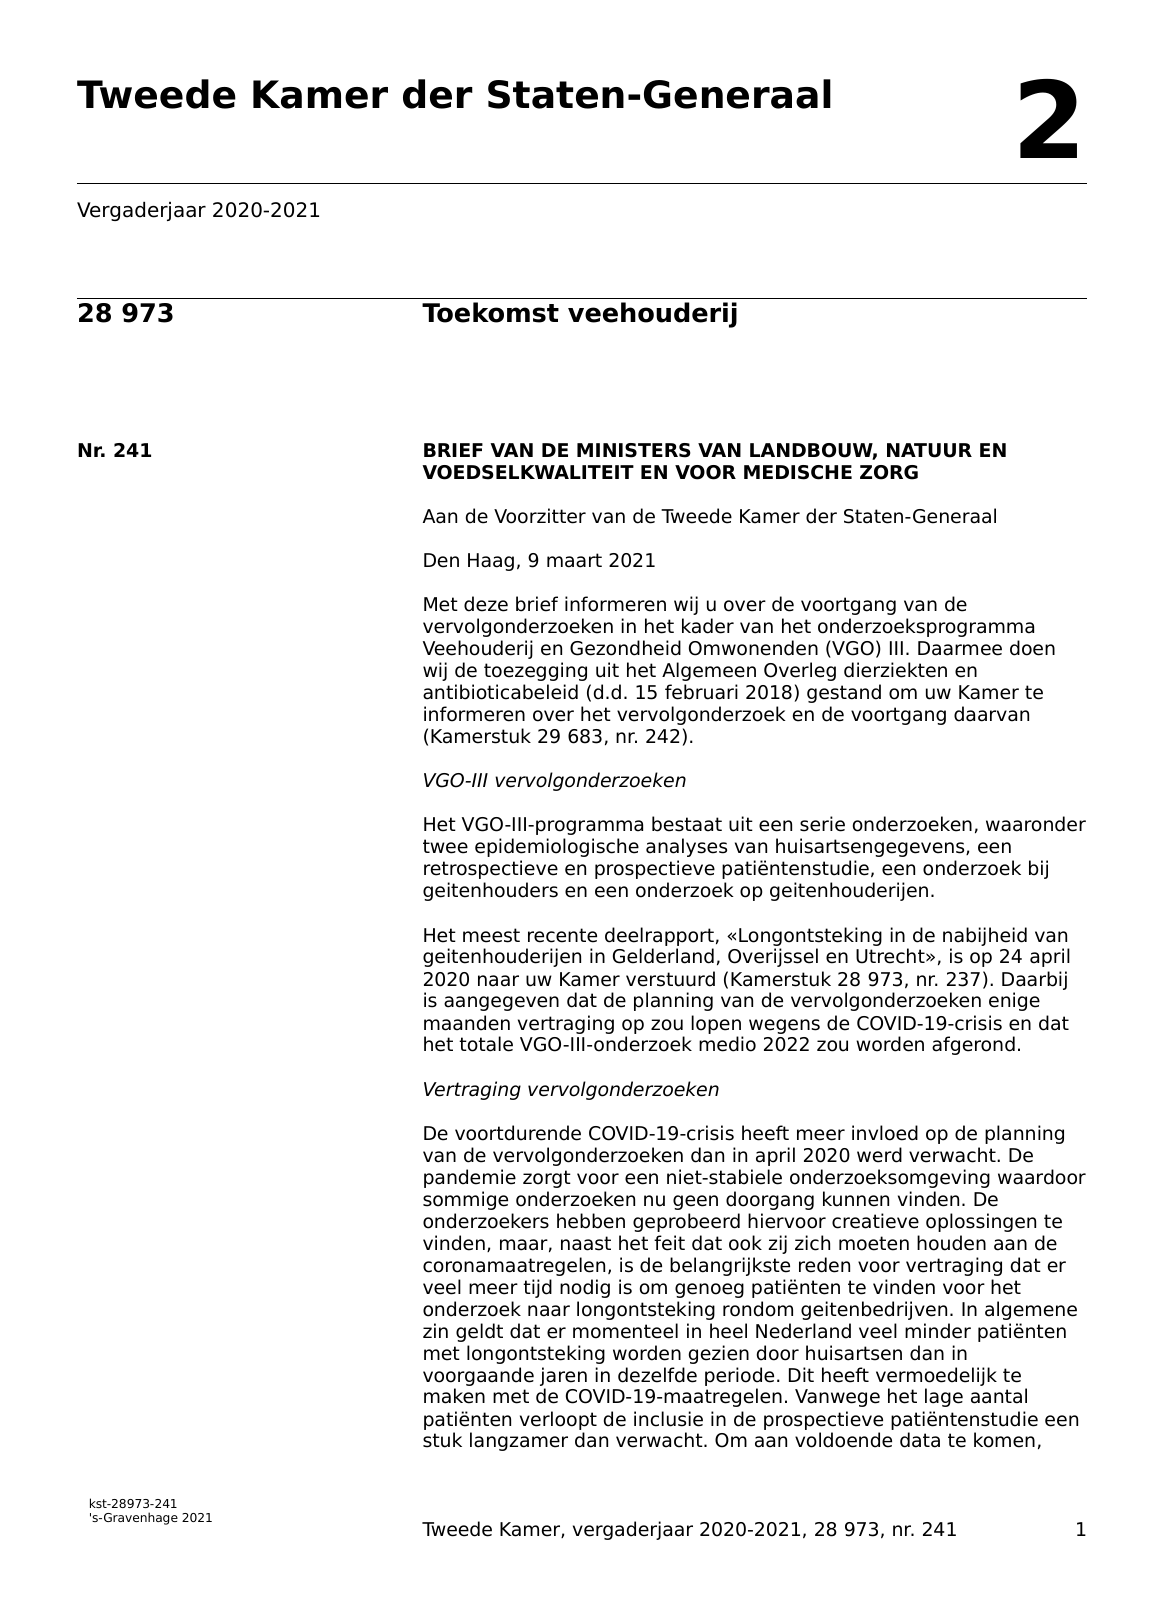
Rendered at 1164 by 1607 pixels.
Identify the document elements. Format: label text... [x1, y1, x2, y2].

subtitle VGO-III vervolgonderzoeken [422, 770, 1087, 792]
subtitle Nr. 241 BRIEF VAN DE MINISTERS VAN LANDBOUW, NATUUR EN VOEDSELKWALITEIT EN VOOR MEDISCHE ZORG [77, 440, 1087, 484]
text De voortdurende COVID-19-crisis heeft meer invloed op de planning van de vervolgonderzoeken dan in april 2020 werd verwacht. De pandemie zorgt voor een niet-stabiele onderzoeksomgeving waardoor sommige onderzoeken nu geen doorgang kunnen vinden. De onderzoekers hebben geprobeerd hiervoor creatieve oplossingen te vinden, maar, naast het feit dat ook zij zich moeten houden aan de coronamaatregelen, is de belangrijkste reden voor vertraging dat er veel meer tijd nodig is om genoeg patiënten te vinden voor het onderzoek naar longontsteking rondom geitenbedrijven. In algemene zin geldt dat er momenteel in heel Nederland veel minder patiënten met longontsteking worden gezien door huisartsen dan in voorgaande jaren in dezelfde periode. Dit heeft vermoedelijk te maken met de COVID-19-maatregelen. Vanwege het lage aantal patiënten verloopt de inclusie in de prospectieve patiëntenstudie een stuk langzamer dan verwacht. Om aan voldoende data te komen, [422, 1123, 1087, 1452]
text Aan de Voorzitter van de Tweede Kamer der Staten-Generaal [422, 506, 1087, 528]
table_header Tweede Kamer der Staten-Generaal [77, 59, 886, 183]
text kst-28973-241 [88, 1497, 323, 1511]
text Het VGO-III-programma bestaat uit een serie onderzoeken, waaronder twee epidemiologische analyses van huisartsengegevens, een retrospectieve en prospectieve patiëntenstudie, een onderzoek bij geitenhouders en een onderzoek op geitenhouderijen. [422, 814, 1087, 902]
text 's-Gravenhage 2021 [88, 1511, 323, 1525]
subtitle Vertraging vervolgonderzoeken [422, 1078, 1087, 1101]
table_cell Vergaderjaar 2020-2021 [77, 184, 1087, 298]
text Het meest recente deelrapport, «Longontsteking in de nabijheid van geitenhouderijen in Gelderland, Overijssel en Utrecht», is op 24 april 2020 naar uw Kamer verstuurd (Kamerstuk 28 973, nr. 237). Daarbij is aangegeven dat de planning van de vervolgonderzoeken enige maanden vertraging op zou lopen wegens de COVID-19-crisis en dat het totale VGO-III-onderzoek medio 2022 zou worden afgerond. [422, 924, 1087, 1056]
table_header 2 [886, 59, 1087, 183]
text Den Haag, 9 maart 2021 [422, 550, 1087, 572]
subtitle 28 973 Toekomst veehouderij [77, 299, 1087, 329]
text Met deze brief informeren wij u over de voortgang van de vervolgonderzoeken in het kader van het onderzoeksprogramma Veehouderij en Gezondheid Omwonenden (VGO) III. Daarmee doen wij de toezegging uit het Algemeen Overleg dierziekten en antibioticabeleid (d.d. 15 februari 2018) gestand om uw Kamer te informeren over het vervolgonderzoek en de voortgang daarvan (Kamerstuk 29 683, nr. 242). [422, 594, 1087, 748]
